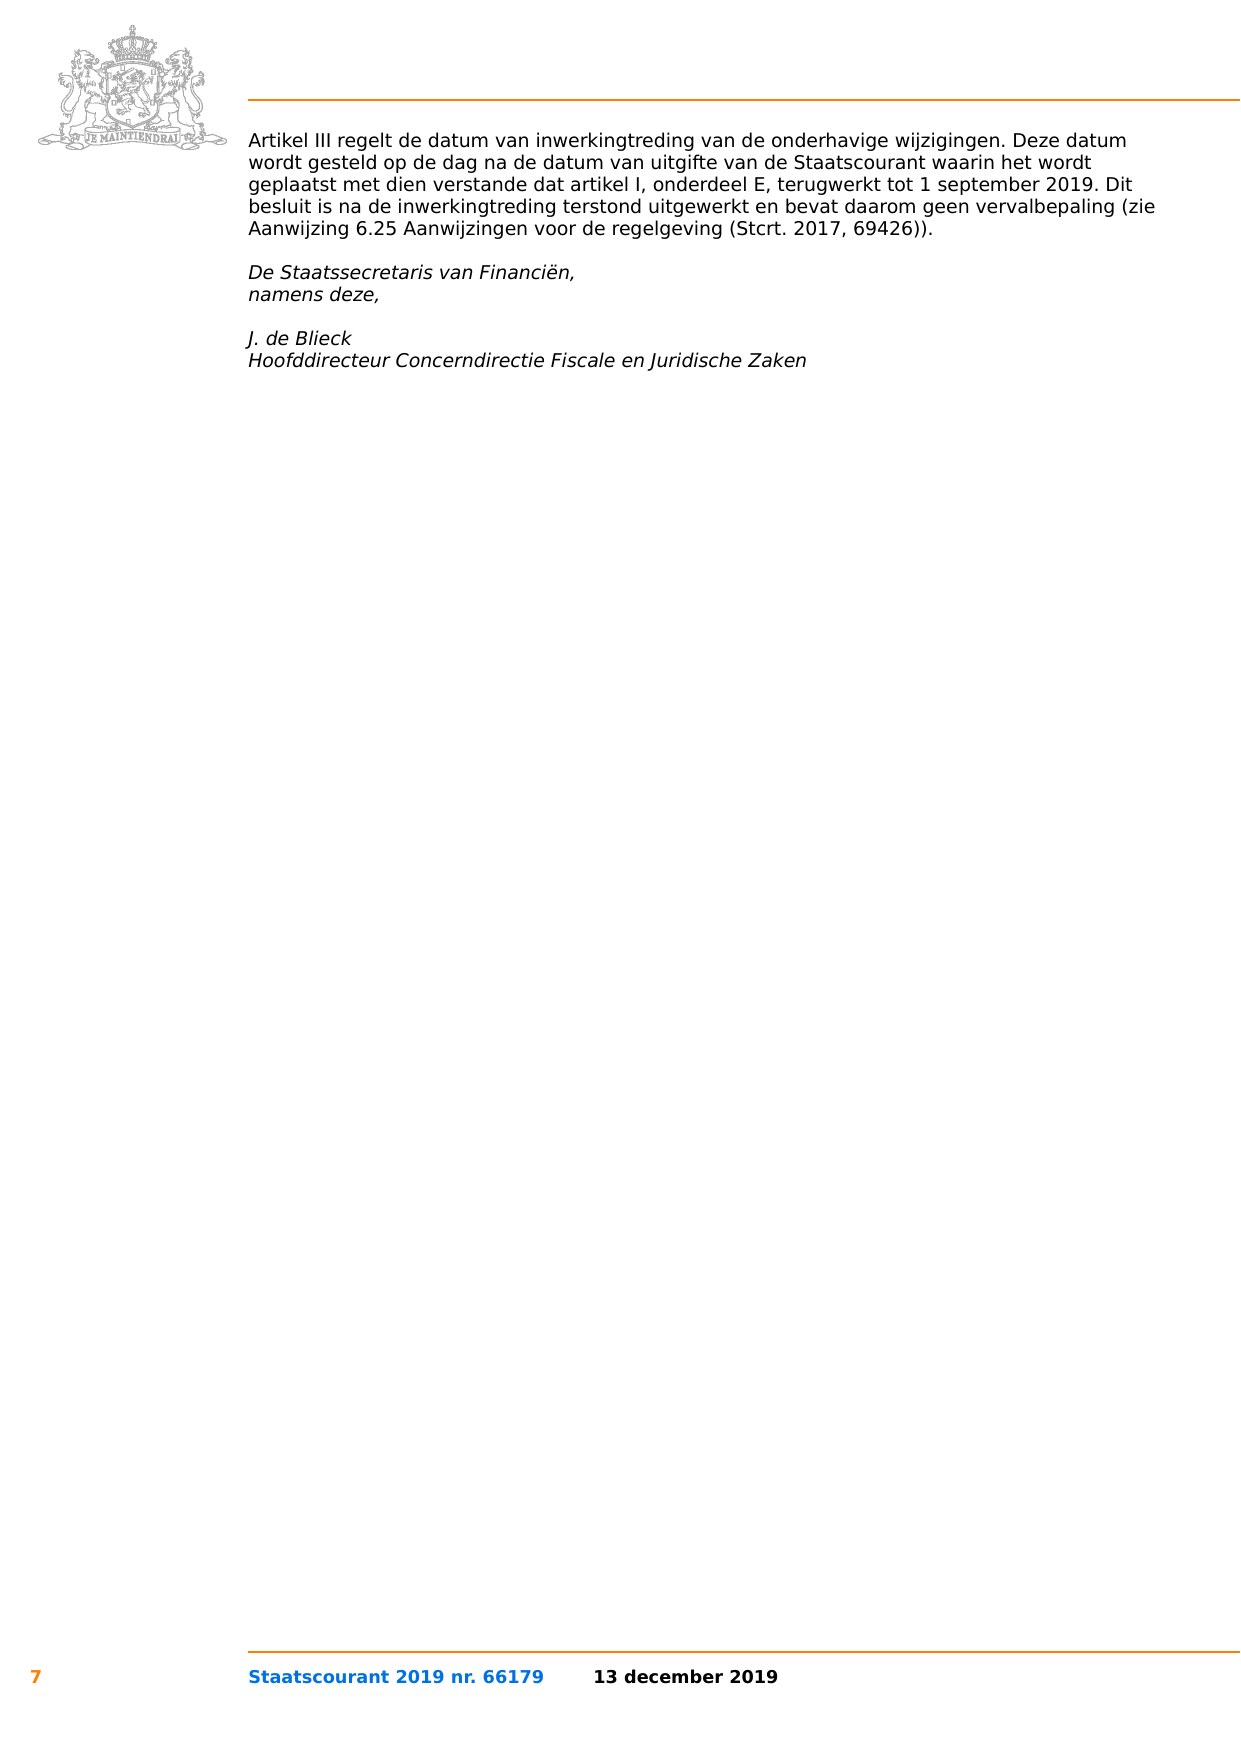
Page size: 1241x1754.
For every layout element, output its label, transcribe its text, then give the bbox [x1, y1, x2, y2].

picture [38, 25, 227, 150]
text De Staatssecretaris van Financiën, namens deze, J. de Blieck Hoofddirecteur Concerndirectie Fiscale en Juridische Zaken [248, 262, 1163, 372]
text Artikel III regelt de datum van inwerkingtreding van de onderhavige wijzigingen. Deze datum wordt gesteld op de dag na de datum van uitgifte van de Staatscourant waarin het wordt geplaatst met dien verstande dat artikel I, onderdeel E, terugwerkt tot 1 september 2019. Dit besluit is na de inwerkingtreding terstond uitgewerkt en bevat daarom geen vervalbepaling (zie Aanwijzing 6.25 Aanwijzingen voor de regelgeving (Stcrt. 2017, 69426)). [248, 130, 1163, 240]
